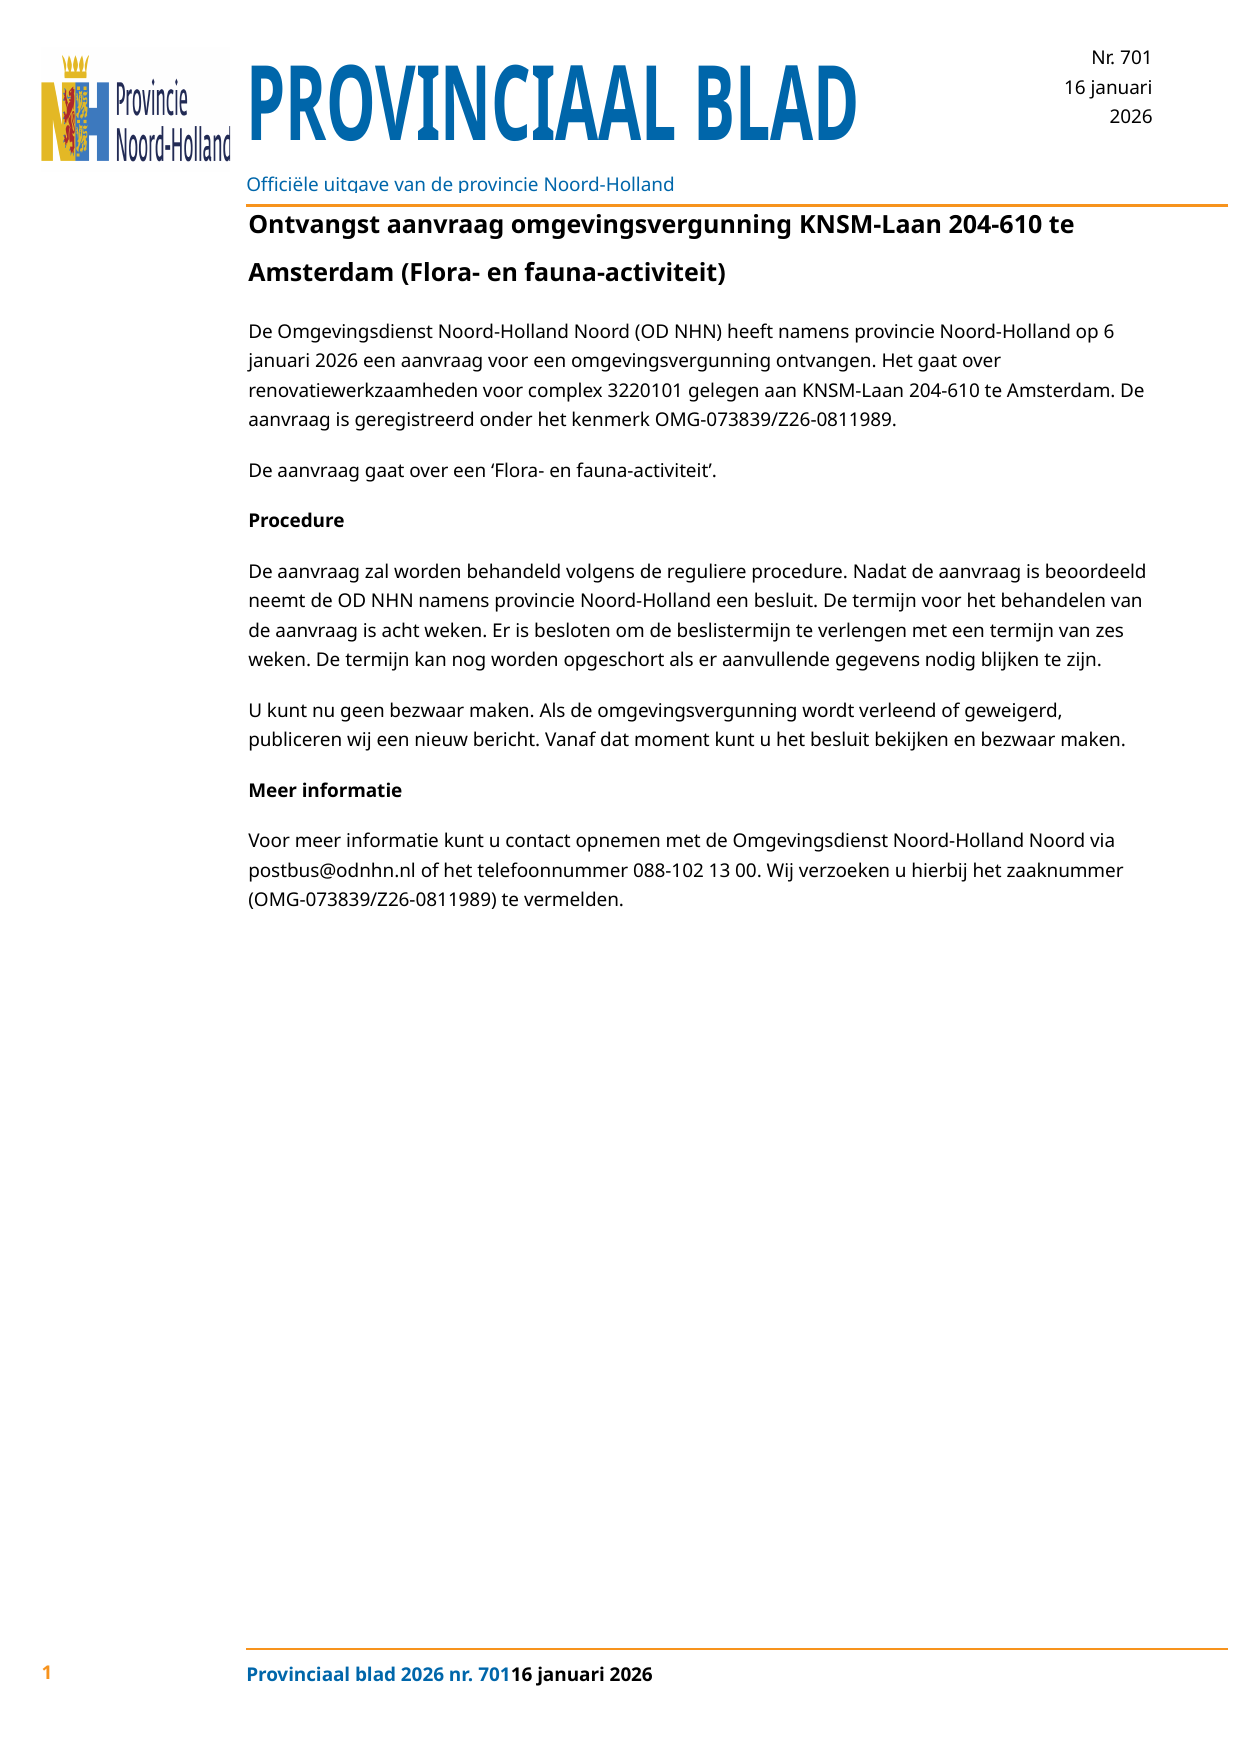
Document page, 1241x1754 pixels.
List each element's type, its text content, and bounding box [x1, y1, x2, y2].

text Meer informatie [248, 777, 1152, 803]
text De aanvraag gaat over een ‘Flora- en fauna-activiteit’. [248, 457, 1152, 483]
text Procedure [248, 507, 1152, 533]
text Voor meer informatie kunt u contact opnemen met de Omgevingsdienst Noord-Holland Noord via postbus@odnhn.nl of het telefoonnummer 088-102 13 00. Wij verzoeken u hierbij het zaaknummer (OMG-073839/Z26-0811989) te vermelden. [248, 827, 1152, 912]
text De aanvraag zal worden behandeld volgens de reguliere procedure. Nadat de aanvraag is beoordeeld neemt de OD NHN namens provincie Noord-Holland een besluit. De termijn voor het behandelen van de aanvraag is acht weken. Er is besloten om de beslistermijn te verlengen met een termijn van zes weken. De termijn kan nog worden opgeschort als er aanvullende gegevens nodig blijken te zijn. [248, 558, 1152, 672]
picture [41, 47, 231, 172]
text De Omgevingsdienst Noord-Holland Noord (OD NHN) heeft namens provincie Noord-Holland op 6 januari 2026 een aanvraag voor een omgevingsvergunning ontvangen. Het gaat over renovatiewerkzaamheden voor complex 3220101 gelegen aan KNSM-Laan 204-610 te Amsterdam. De aanvraag is geregistreerd onder het kenmerk OMG-073839/Z26-0811989. [248, 318, 1152, 432]
text Ontvangst aanvraag omgevingsvergunning KNSM-Laan 204-610 te Amsterdam (Flora- en fauna-activiteit) [248, 207, 1152, 288]
text U kunt nu geen bezwaar maken. Als de omgevingsvergunning wordt verleend of geweigerd, publiceren wij een nieuw bericht. Vanaf dat moment kunt u het besluit bekijken en bezwaar maken. [248, 697, 1152, 752]
